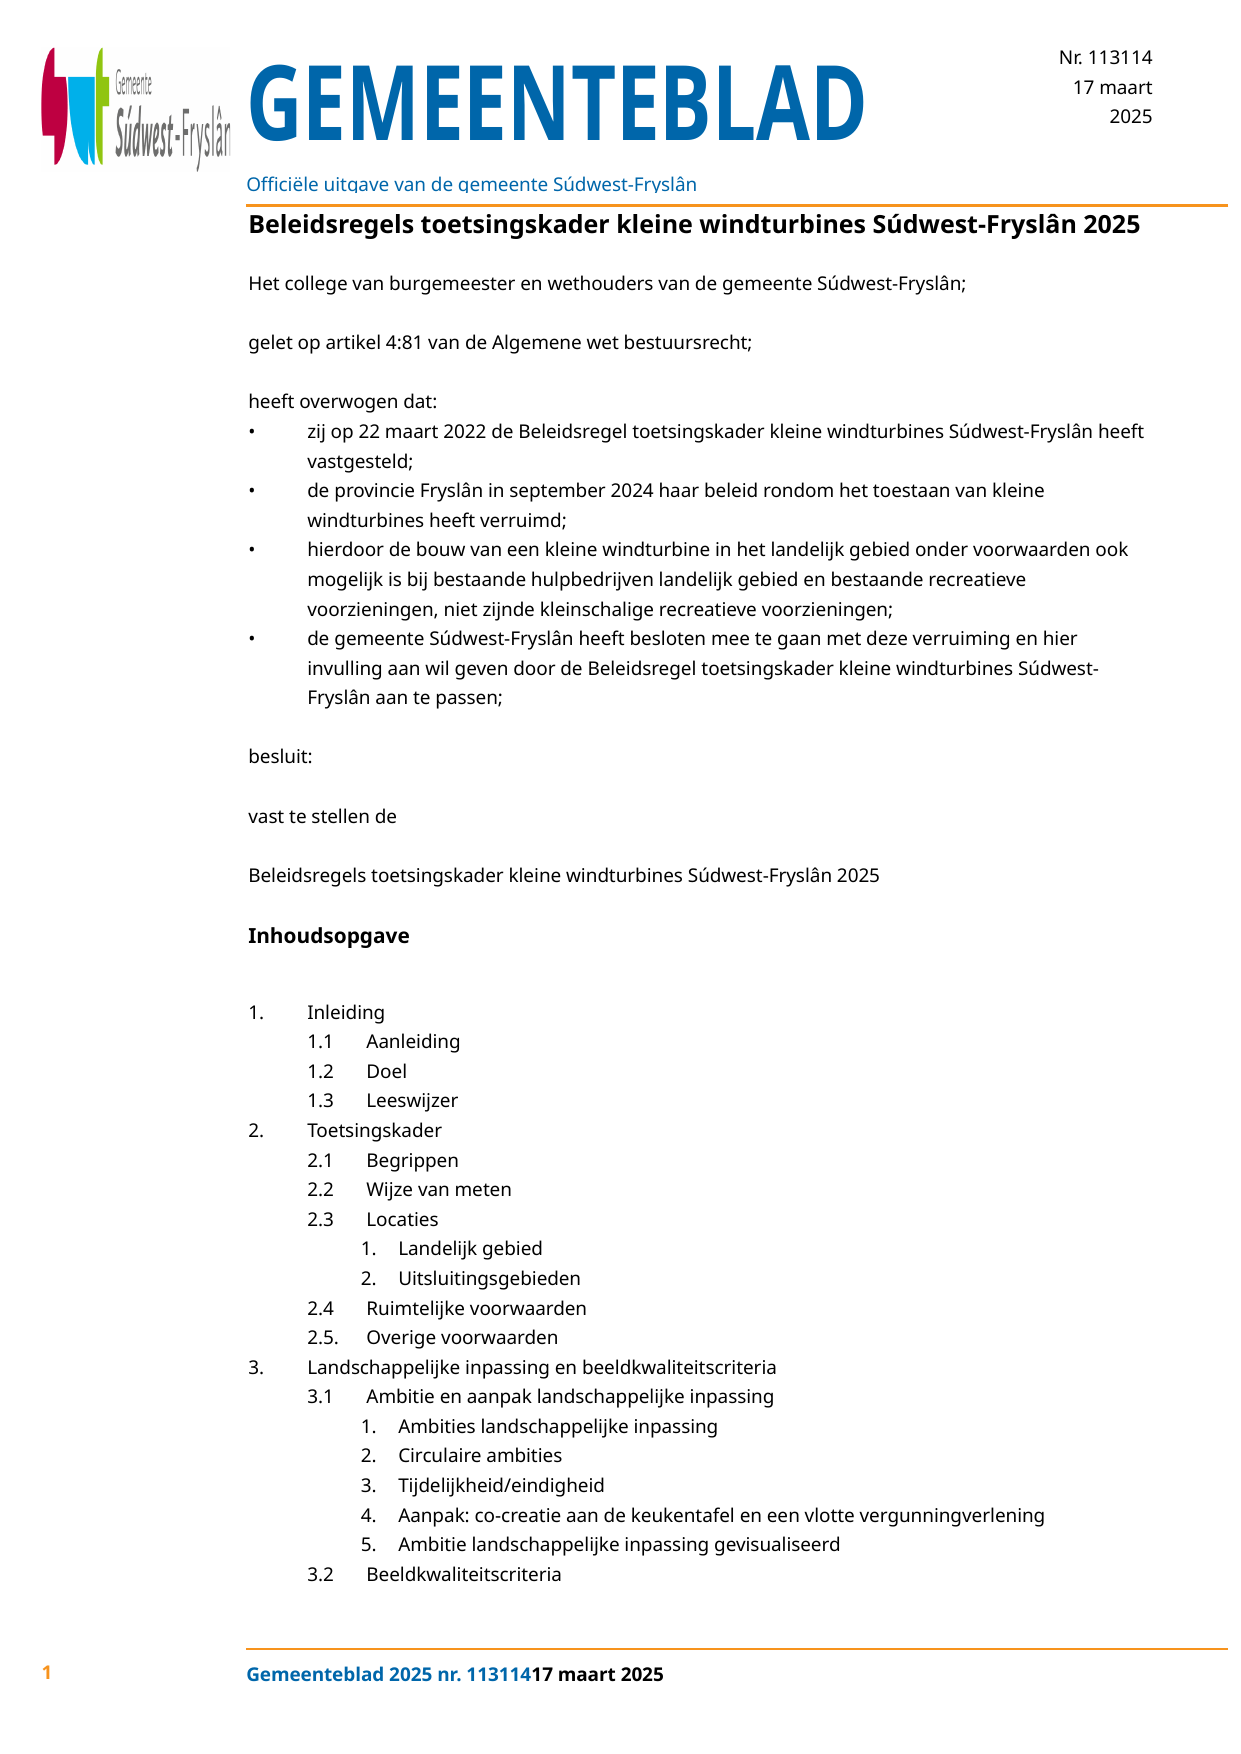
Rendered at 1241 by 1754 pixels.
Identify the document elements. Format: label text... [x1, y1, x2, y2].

list Ambitie en aanpak landschappelijke inpassing [307, 1383, 1152, 1409]
list Uitsluitingsgebieden [361, 1265, 1152, 1291]
list Beeldkwaliteitscriteria [307, 1561, 1152, 1587]
list Circulaire ambities [361, 1443, 1152, 1468]
list de gemeente Súdwest-Fryslân heeft besloten mee te gaan met deze verruiming en hier invulling aan wil geven door de Beleidsregel toetsingskader kleine windturbines Súdwest-Fryslân aan te passen; [248, 625, 1152, 710]
list Inleiding [248, 999, 1152, 1024]
text Het college van burgemeester en wethouders van de gemeente Súdwest-Fryslân; [248, 270, 1152, 296]
text Inhoudsopgave [248, 921, 1152, 949]
text heeft overwogen dat: [248, 389, 1152, 414]
list Ambities landschappelijke inpassing [361, 1413, 1152, 1439]
list Aanleiding [307, 1028, 1152, 1054]
text Beleidsregels toetsingskader kleine windturbines Súdwest-Fryslân 2025 [248, 862, 1152, 888]
list Begrippen [307, 1147, 1152, 1172]
list Ambitie landschappelijke inpassing gevisualiseerd [361, 1531, 1152, 1557]
text besluit: [248, 744, 1152, 769]
text Beleidsregels toetsingskader kleine windturbines Súdwest-Fryslân 2025 [248, 207, 1152, 241]
list de provincie Fryslân in september 2024 haar beleid rondom het toestaan van kleine windturbines heeft verruimd; [248, 477, 1152, 533]
list Doel [307, 1058, 1152, 1084]
list zij op 22 maart 2022 de Beleidsregel toetsingskader kleine windturbines Súdwest-Fryslân heeft vastgesteld; [248, 418, 1152, 473]
list Locaties [307, 1206, 1152, 1232]
list Leeswijzer [307, 1088, 1152, 1113]
picture [41, 47, 231, 172]
list Toetsingskader [248, 1117, 1152, 1143]
list hierdoor de bouw van een kleine windturbine in het landelijk gebied onder voorwaarden ook mogelijk is bij bestaande hulpbedrijven landelijk gebied en bestaande recreatieve voorzieningen, niet zijnde kleinschalige recreatieve voorzieningen; [248, 537, 1152, 621]
list Wijze van meten [307, 1176, 1152, 1202]
text gelet op artikel 4:81 van de Algemene wet bestuursrecht; [248, 329, 1152, 355]
list Tijdelijkheid/eindigheid [361, 1472, 1152, 1498]
list Aanpak: co-creatie aan de keukentafel en een vlotte vergunningverlening [361, 1502, 1152, 1527]
list Landschappelijke inpassing en beeldkwaliteitscriteria [248, 1354, 1152, 1379]
text vast te stellen de [248, 803, 1152, 828]
list Landelijk gebied [361, 1236, 1152, 1261]
list Ruimtelijke voorwaarden [307, 1295, 1152, 1320]
list Overige voorwaarden [307, 1324, 1152, 1350]
